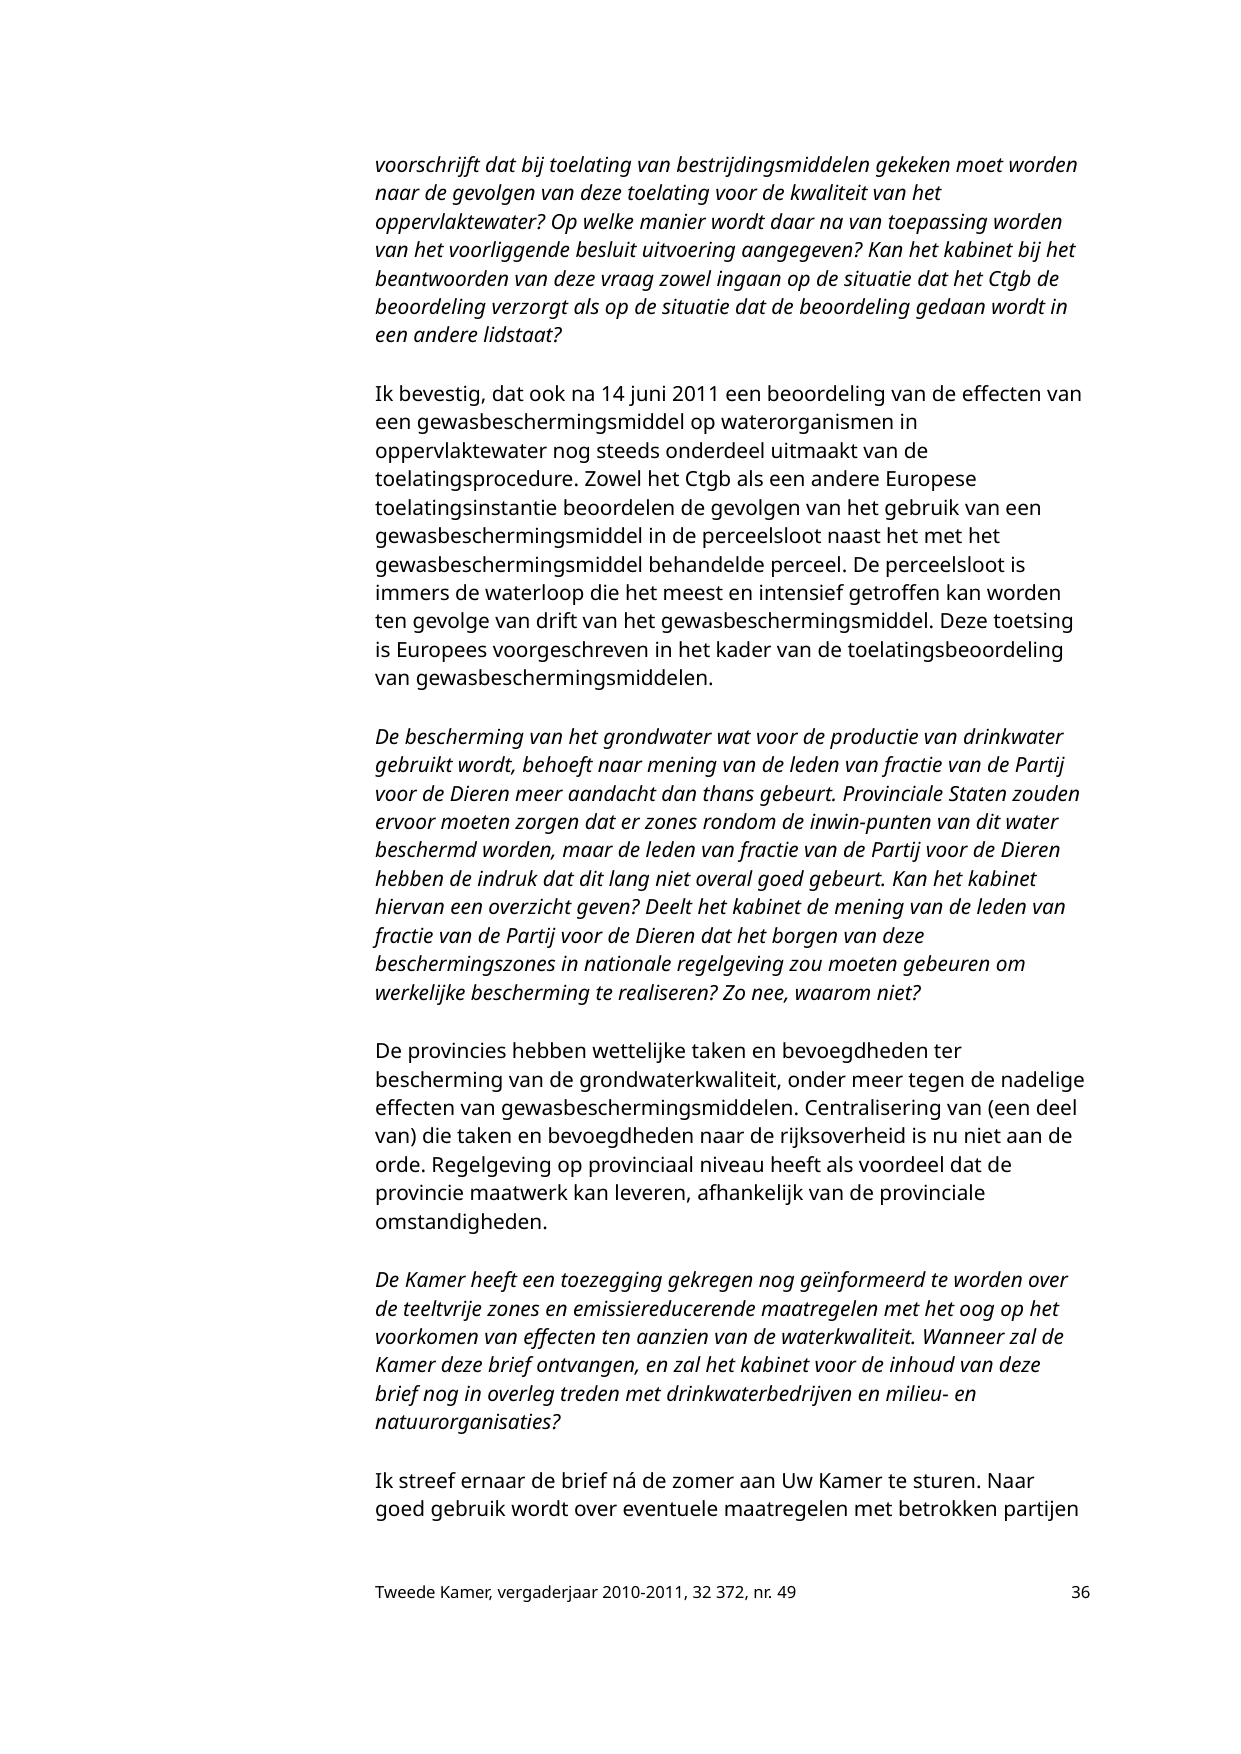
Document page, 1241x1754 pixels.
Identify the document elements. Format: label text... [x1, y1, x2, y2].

text De provincies hebben wettelijke taken en bevoegdheden ter bescherming van de grondwaterkwaliteit, onder meer tegen de nadelige effecten van gewasbeschermingsmiddelen. Centralisering van (een deel van) die taken en bevoegdheden naar de rijksoverheid is nu niet aan de orde. Regelgeving op provinciaal niveau heeft als voordeel dat de provincie maatwerk kan leveren, afhankelijk van de provinciale omstandigheden. [375, 1036, 1090, 1235]
text Ik bevestig, dat ook na 14 juni 2011 een beoordeling van de effecten van een gewasbeschermingsmiddel op waterorganismen in oppervlaktewater nog steeds onderdeel uitmaakt van de toelatingsprocedure. Zowel het Ctgb als een andere Europese toelatingsinstantie beoordelen de gevolgen van het gebruik van een gewasbeschermingsmiddel in de perceelsloot naast het met het gewasbeschermingsmiddel behandelde perceel. De perceelsloot is immers de waterloop die het meest en intensief getroffen kan worden ten gevolge van drift van het gewasbeschermingsmiddel. Deze toetsing is Europees voorgeschreven in het kader van de toelatingsbeoordeling van gewasbeschermingsmiddelen. [375, 379, 1090, 692]
text De bescherming van het grondwater wat voor de productie van drinkwater gebruikt wordt, behoeft naar mening van de leden van fractie van de Partij voor de Dieren meer aandacht dan thans gebeurt. Provinciale Staten zouden ervoor moeten zorgen dat er zones rondom de inwin-punten van dit water beschermd worden, maar de leden van fractie van de Partij voor de Dieren hebben de indruk dat dit lang niet overal goed gebeurt. Kan het kabinet hiervan een overzicht geven? Deelt het kabinet de mening van de leden van fractie van de Partij voor de Dieren dat het borgen van deze beschermingszones in nationale regelgeving zou moeten gebeuren om werkelijke bescherming te realiseren? Zo nee, waarom niet? [375, 722, 1090, 1006]
text voorschrijft dat bij toelating van bestrijdingsmiddelen gekeken moet worden naar de gevolgen van deze toelating voor de kwaliteit van het oppervlaktewater? Op welke manier wordt daar na van toepassing worden van het voorliggende besluit uitvoering aangegeven? Kan het kabinet bij het beantwoorden van deze vraag zowel ingaan op de situatie dat het Ctgb de beoordeling verzorgt als op de situatie dat de beoordeling gedaan wordt in een andere lidstaat? [375, 150, 1090, 349]
text De Kamer heeft een toezegging gekregen nog geïnformeerd te worden over de teeltvrije zones en emissiereducerende maatregelen met het oog op het voorkomen van effecten ten aanzien van de waterkwaliteit. Wanneer zal de Kamer deze brief ontvangen, en zal het kabinet voor de inhoud van deze brief nog in overleg treden met drinkwaterbedrijven en milieu- en natuurorganisaties? [375, 1265, 1090, 1436]
text Ik streef ernaar de brief ná de zomer aan Uw Kamer te sturen. Naar goed gebruik wordt over eventuele maatregelen met betrokken partijen [375, 1466, 1090, 1523]
